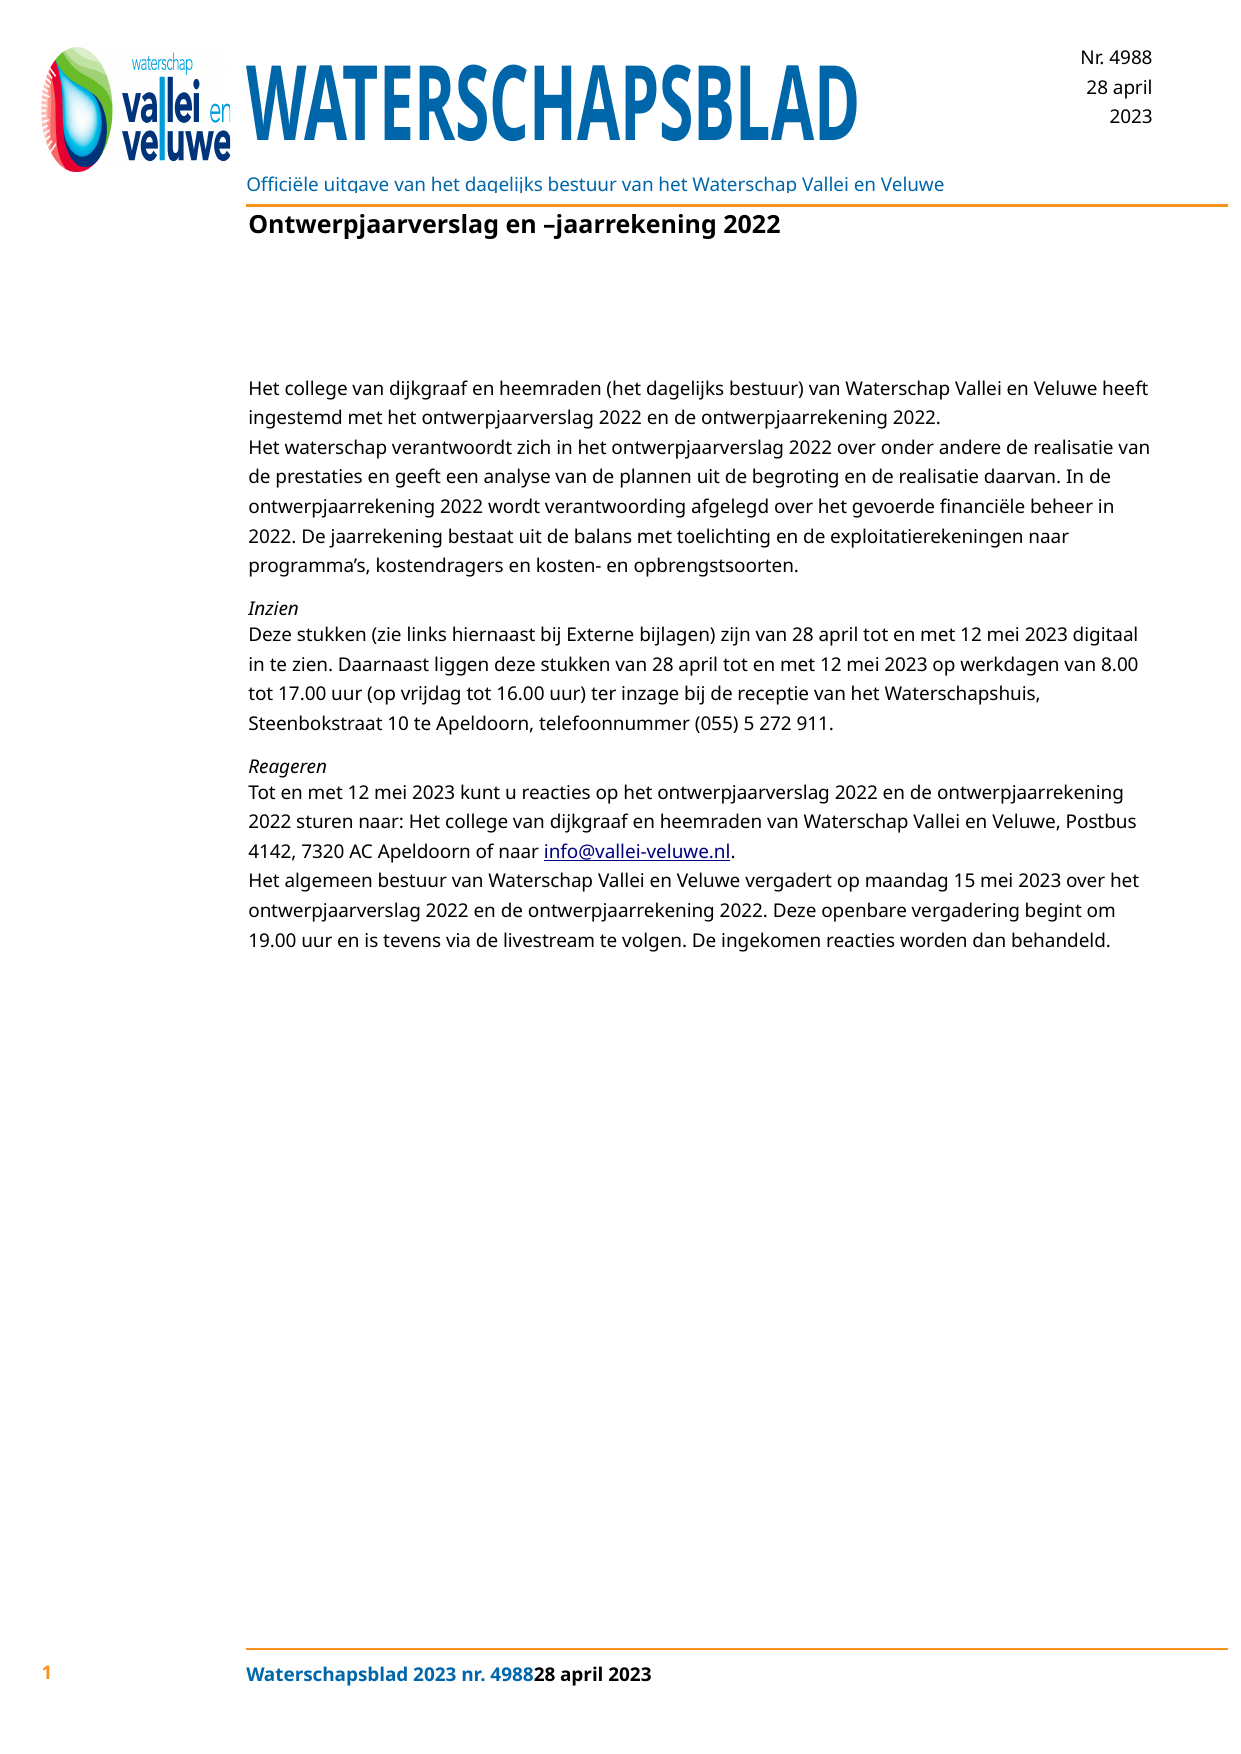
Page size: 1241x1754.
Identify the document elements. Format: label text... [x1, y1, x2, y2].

text Tot en met 12 mei 2023 kunt u reacties op het ontwerpjaarverslag 2022 en de ontwerpjaarrekening 2022 sturen naar: Het college van dijkgraaf en heemraden van Waterschap Vallei en Veluwe, Postbus 4142, 7320 AC Apeldoorn of naar info@vallei-veluwe.nl. [248, 779, 1152, 864]
text Het college van dijkgraaf en heemraden (het dagelijks bestuur) van Waterschap Vallei en Veluwe heeft ingestemd met het ontwerpjaarverslag 2022 en de ontwerpjaarrekening 2022. [248, 375, 1152, 430]
text Deze stukken (zie links hiernaast bij Externe bijlagen) zijn van 28 april tot en met 12 mei 2023 digitaal in te zien. Daarnaast liggen deze stukken van 28 april tot en met 12 mei 2023 op werkdagen van 8.00 tot 17.00 uur (op vrijdag tot 16.00 uur) ter inzage bij de receptie van het Waterschapshuis, Steenbokstraat 10 te Apeldoorn, telefoonnummer (055) 5 272 911. [248, 621, 1152, 736]
picture [41, 47, 231, 172]
text Het waterschap verantwoordt zich in het ontwerpjaarverslag 2022 over onder andere de realisatie van de prestaties en geeft een analyse van de plannen uit de begroting en de realisatie daarvan. In de ontwerpjaarrekening 2022 wordt verantwoording afgelegd over het gevoerde financiële beheer in 2022. De jaarrekening bestaat uit de balans met toelichting en de exploitatierekeningen naar programma’s, kostendragers en kosten- en opbrengstsoorten. [248, 434, 1152, 578]
text Reageren [248, 753, 1152, 779]
text Het algemeen bestuur van Waterschap Vallei en Veluwe vergadert op maandag 15 mei 2023 over het ontwerpjaarverslag 2022 en de ontwerpjaarrekening 2022. Deze openbare vergadering begint om 19.00 uur en is tevens via de livestream te volgen. De ingekomen reacties worden dan behandeld. [248, 868, 1152, 952]
text Inzien [248, 596, 1152, 621]
text Ontwerpjaarverslag en –jaarrekening 2022 [248, 207, 1152, 241]
